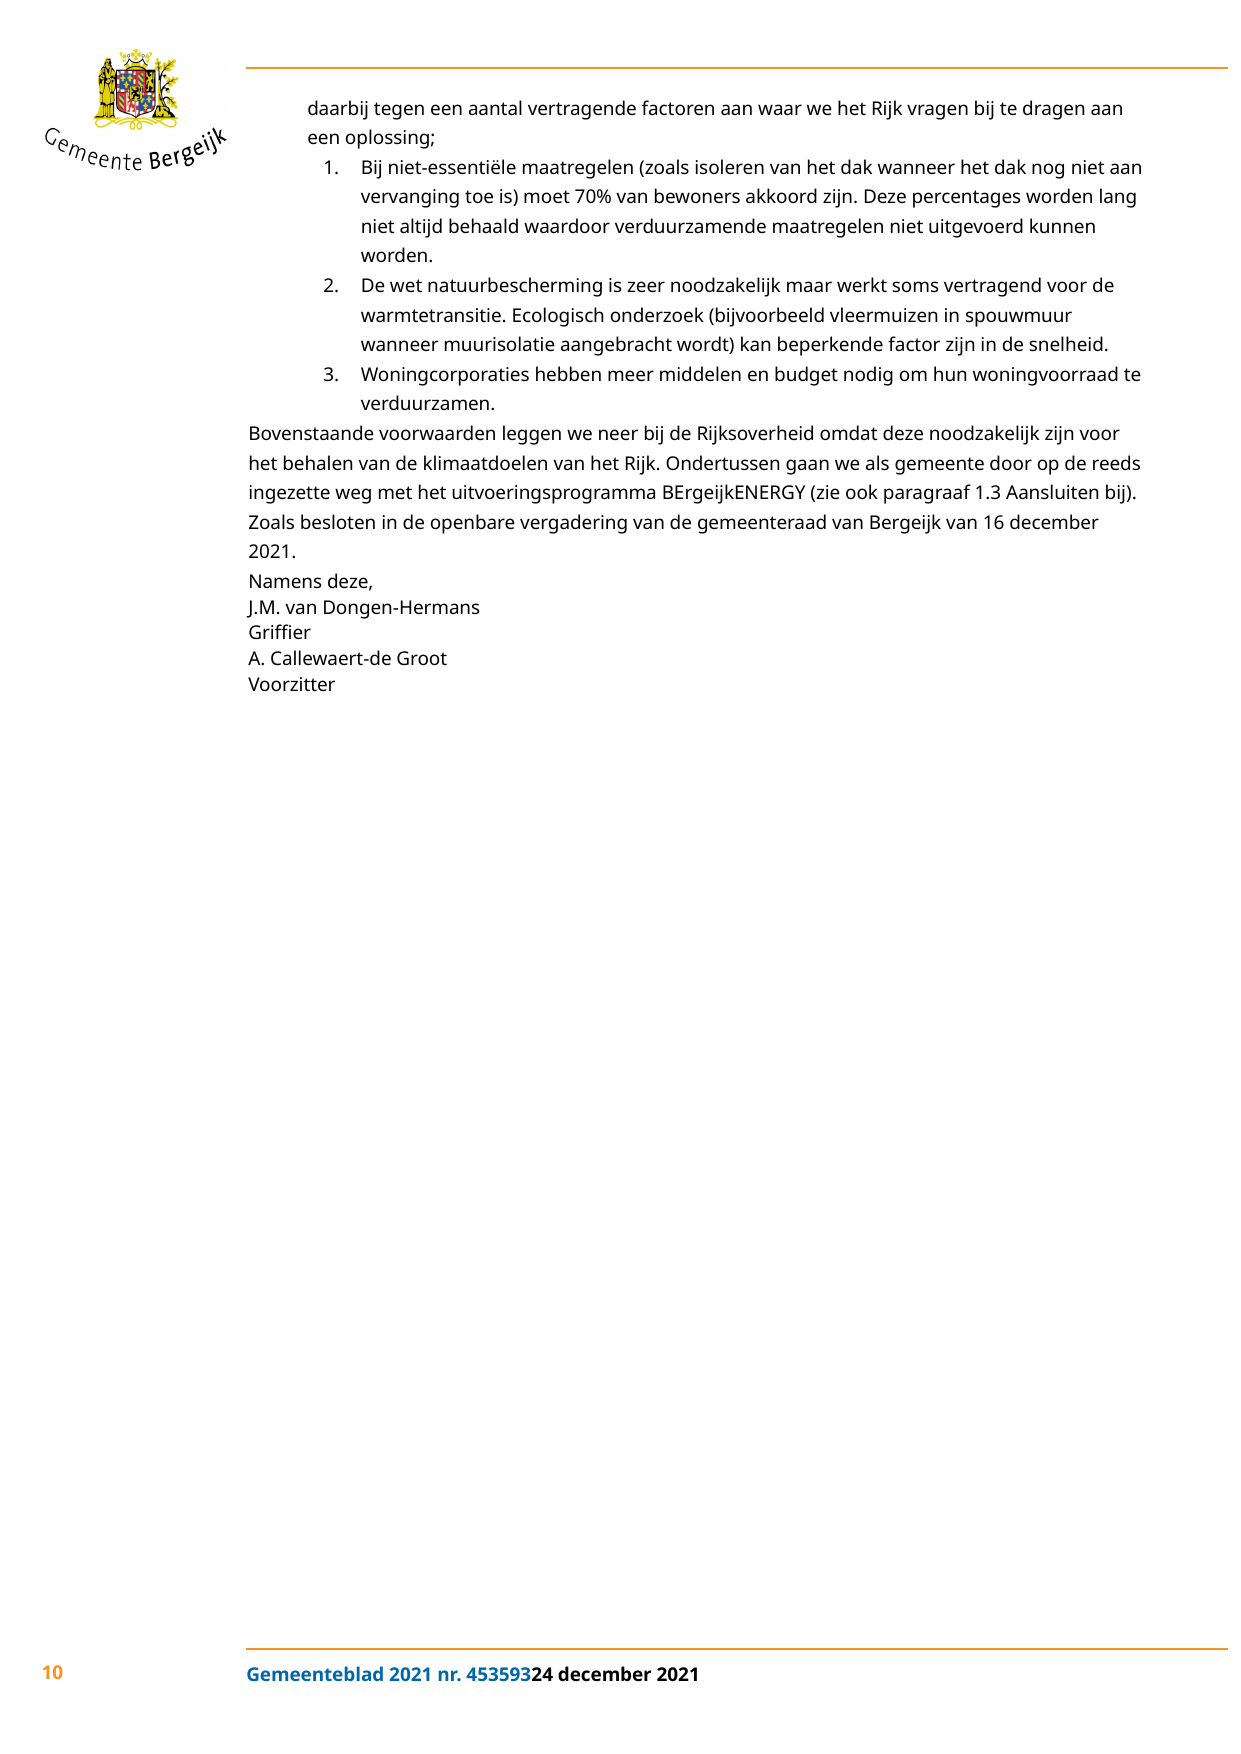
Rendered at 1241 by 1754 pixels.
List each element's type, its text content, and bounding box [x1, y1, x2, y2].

text Voorzitter [248, 671, 1152, 697]
text Zoals besloten in de openbare vergadering van de gemeenteraad van Bergeijk van 16 december 2021. [248, 509, 1152, 564]
picture [41, 47, 231, 172]
text Griffier [248, 619, 1152, 645]
text A. Callewaert-de Groot [248, 645, 1152, 671]
list Bij niet-essentiële maatregelen (zoals isoleren van het dak wanneer het dak nog niet aan vervanging toe is) moet 70% van bewoners akkoord zijn. Deze percentages worden lang niet altijd behaald waardoor verduurzamende maatregelen niet uitgevoerd kunnen worden. [323, 154, 1152, 268]
list daarbij tegen een aantal vertragende factoren aan waar we het Rijk vragen bij te dragen aan een oplossing; [248, 95, 1152, 150]
text J.M. van Dongen-Hermans [248, 594, 1152, 619]
text Namens deze, [248, 568, 1152, 594]
text Bovenstaande voorwaarden leggen we neer bij de Rijksoverheid omdat deze noodzakelijk zijn voor het behalen van de klimaatdoelen van het Rijk. Ondertussen gaan we als gemeente door op de reeds ingezette weg met het uitvoeringsprogramma BErgeijkENERGY (zie ook paragraaf 1.3 Aansluiten bij). [248, 420, 1152, 505]
list De wet natuurbescherming is zeer noodzakelijk maar werkt soms vertragend voor de warmtetransitie. Ecologisch onderzoek (bijvoorbeeld vleermuizen in spouwmuur wanneer muurisolatie aangebracht wordt) kan beperkende factor zijn in de snelheid. [323, 272, 1152, 357]
list Woningcorporaties hebben meer middelen en budget nodig om hun woningvoorraad te verduurzamen. [323, 361, 1152, 416]
